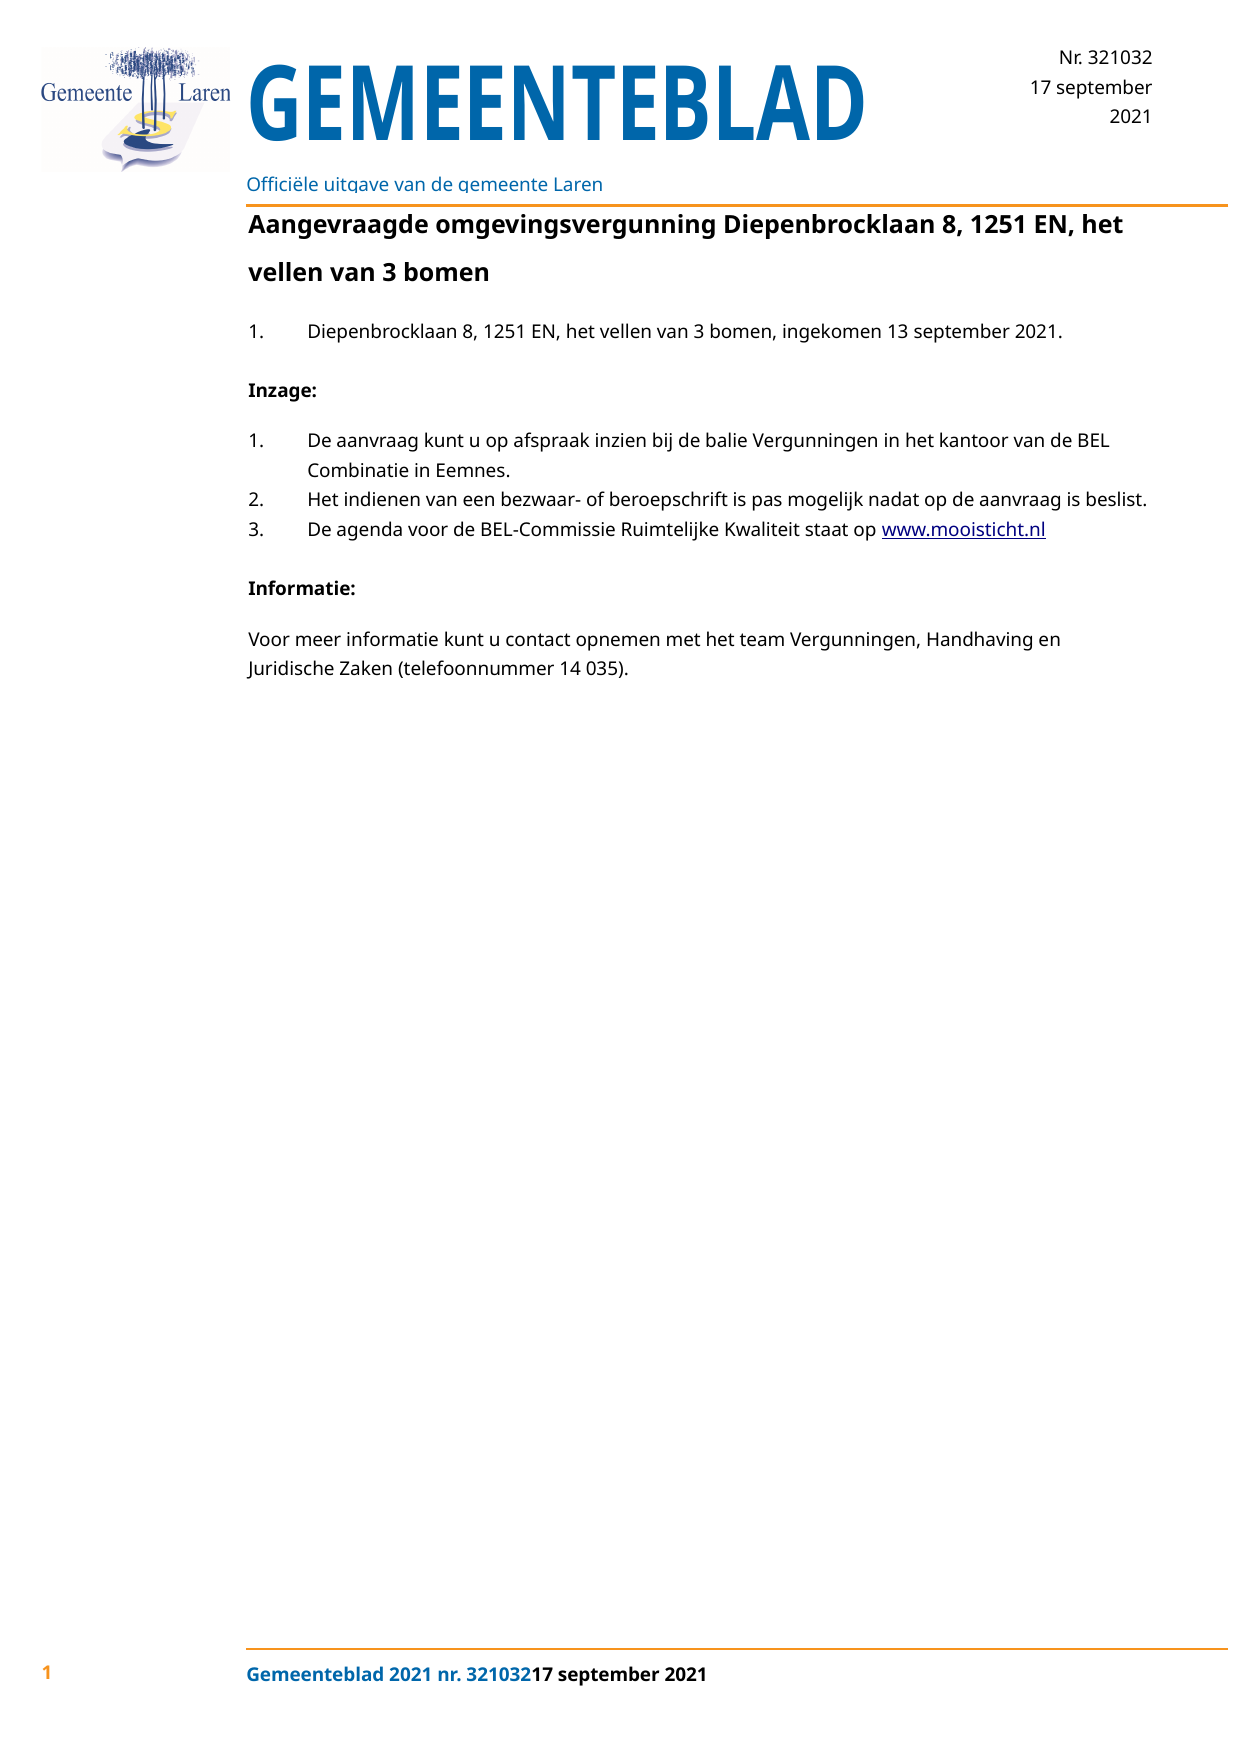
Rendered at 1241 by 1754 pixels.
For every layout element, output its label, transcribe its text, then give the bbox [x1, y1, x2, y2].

text Voor meer informatie kunt u contact opnemen met het team Vergunningen, Handhaving en Juridische Zaken (telefoonnummer 14 035). [248, 626, 1152, 681]
picture [41, 47, 231, 172]
list Diepenbrocklaan 8, 1251 EN, het vellen van 3 bomen, ingekomen 13 september 2021. [248, 318, 1152, 344]
text Inzage: [248, 377, 1152, 403]
list De agenda voor de BEL-Commissie Ruimtelijke Kwaliteit staat op www.mooisticht.nl [248, 516, 1152, 542]
text Aangevraagde omgevingsvergunning Diepenbrocklaan 8, 1251 EN, het vellen van 3 bomen [248, 207, 1152, 288]
text Informatie: [248, 575, 1152, 601]
list De aanvraag kunt u op afspraak inzien bij de balie Vergunningen in het kantoor van de BEL Combinatie in Eemnes. [248, 427, 1152, 483]
list Het indienen van een bezwaar- of beroepschrift is pas mogelijk nadat op de aanvraag is beslist. [248, 487, 1152, 512]
